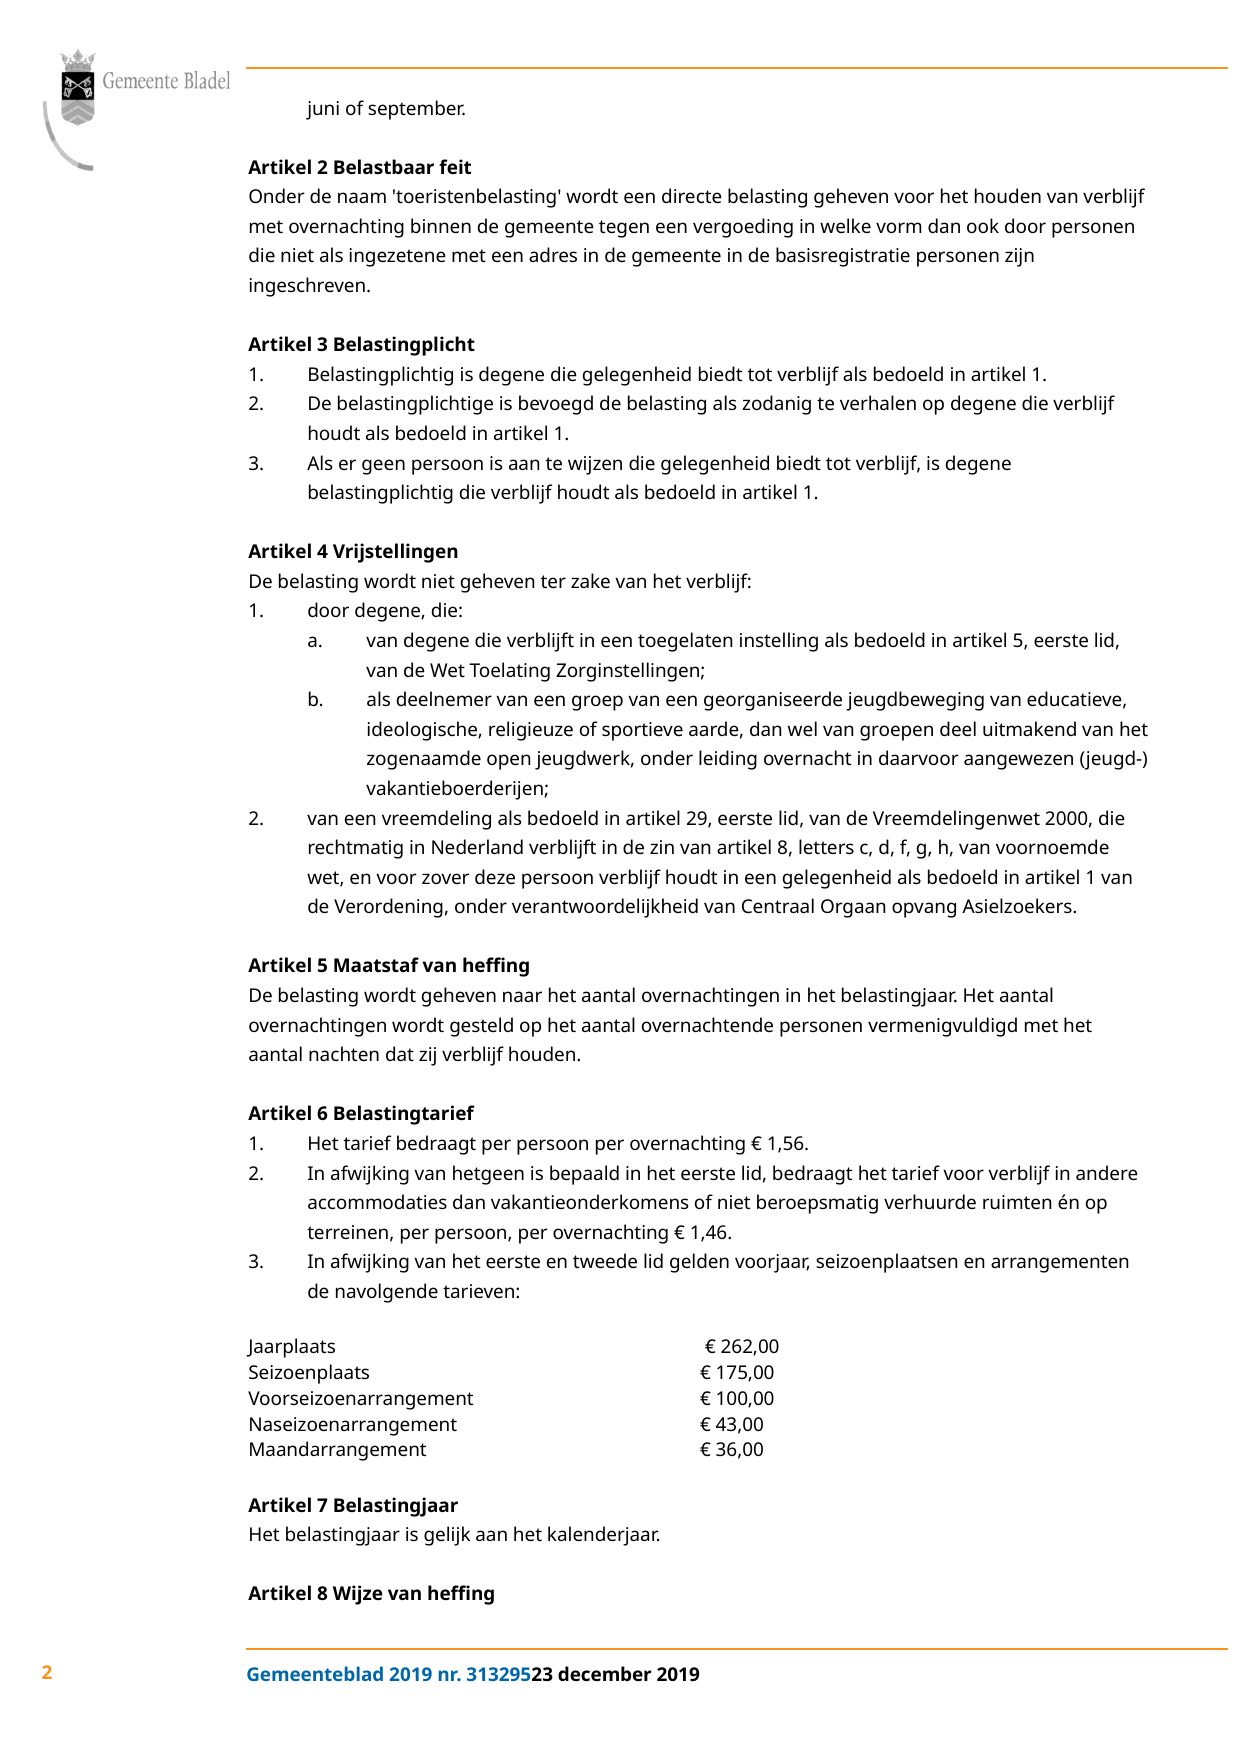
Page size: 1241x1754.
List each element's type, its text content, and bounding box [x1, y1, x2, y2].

text De belasting wordt geheven naar het aantal overnachtingen in het belastingjaar. Het aantal overnachtingen wordt gesteld op het aantal overnachtende personen vermenigvuldigd met het aantal nachten dat zij verblijf houden. [248, 982, 1152, 1067]
list door degene, die: [248, 598, 1152, 623]
table_cell € 43,00 [700, 1411, 1152, 1436]
text Het belastingjaar is gelijk aan het kalenderjaar. [248, 1521, 1152, 1547]
text Artikel 7 Belastingjaar [248, 1492, 1152, 1518]
table_header Jaarplaats [248, 1334, 700, 1359]
text Artikel 6 Belastingtarief [248, 1101, 1152, 1126]
list als deelnemer van een groep van een georganiseerde jeugdbeweging van educatieve, ideologische, religieuze of sportieve aarde, dan wel van groepen deel uitmakend van het zogenaamde open jeugdwerk, onder leiding overnacht in daarvoor aangewezen (jeugd-) vakantieboerderijen; [307, 686, 1152, 801]
table_cell Seizoenplaats [248, 1359, 700, 1385]
list In afwijking van het eerste en tweede lid gelden voorjaar, seizoenplaatsen en arrangementen de navolgende tarieven: [248, 1248, 1152, 1304]
table_header € 262,00 [700, 1334, 1152, 1359]
text Artikel 8 Wijze van heffing [248, 1581, 1152, 1606]
text Onder de naam 'toeristenbelasting' wordt een directe belasting geheven voor het houden van verblijf met overnachting binnen de gemeente tegen een vergoeding in welke vorm dan ook door personen die niet als ingezetene met een adres in de gemeente in de basisregistratie personen zijn ingeschreven. [248, 183, 1152, 298]
list Als er geen persoon is aan te wijzen die gelegenheid biedt tot verblijf, is degene belastingplichtig die verblijf houdt als bedoeld in artikel 1. [248, 450, 1152, 505]
list In afwijking van hetgeen is bepaald in het eerste lid, bedraagt het tarief voor verblijf in andere accommodaties dan vakantieonderkomens of niet beroepsmatig verhuurde ruimten én op terreinen, per persoon, per overnachting € 1,46. [248, 1160, 1152, 1245]
table_cell € 36,00 [700, 1436, 1152, 1462]
list Het tarief bedraagt per persoon per overnachting € 1,56. [248, 1130, 1152, 1156]
picture [41, 47, 231, 172]
text Artikel 2 Belastbaar feit [248, 154, 1152, 180]
text Artikel 3 Belastingplicht [248, 331, 1152, 357]
list van degene die verblijft in een toegelaten instelling als bedoeld in artikel 5, eerste lid, van de Wet Toelating Zorginstellingen; [307, 627, 1152, 683]
list De belastingplichtige is bevoegd de belasting als zodanig te verhalen op degene die verblijf houdt als bedoeld in artikel 1. [248, 391, 1152, 446]
text Artikel 5 Maatstaf van heffing [248, 953, 1152, 978]
text De belasting wordt niet geheven ter zake van het verblijf: [248, 568, 1152, 594]
list van een vreemdeling als bedoeld in artikel 29, eerste lid, van de Vreemdelingenwet 2000, die rechtmatig in Nederland verblijft in de zin van artikel 8, letters c, d, f, g, h, van voornoemde wet, en voor zover deze persoon verblijf houdt in een gelegenheid als bedoeld in artikel 1 van de Verordening, onder verantwoordelijkheid van Centraal Orgaan opvang Asielzoekers. [248, 805, 1152, 919]
list Belastingplichtig is degene die gelegenheid biedt tot verblijf als bedoeld in artikel 1. [248, 361, 1152, 387]
table_cell Naseizoenarrangement [248, 1411, 700, 1436]
table_cell € 175,00 [700, 1359, 1152, 1385]
text Artikel 4 Vrijstellingen [248, 538, 1152, 564]
table_cell € 100,00 [700, 1385, 1152, 1411]
table_cell Maandarrangement [248, 1436, 700, 1462]
table_cell Voorseizoenarrangement [248, 1385, 700, 1411]
list juni of september. [248, 95, 1152, 121]
